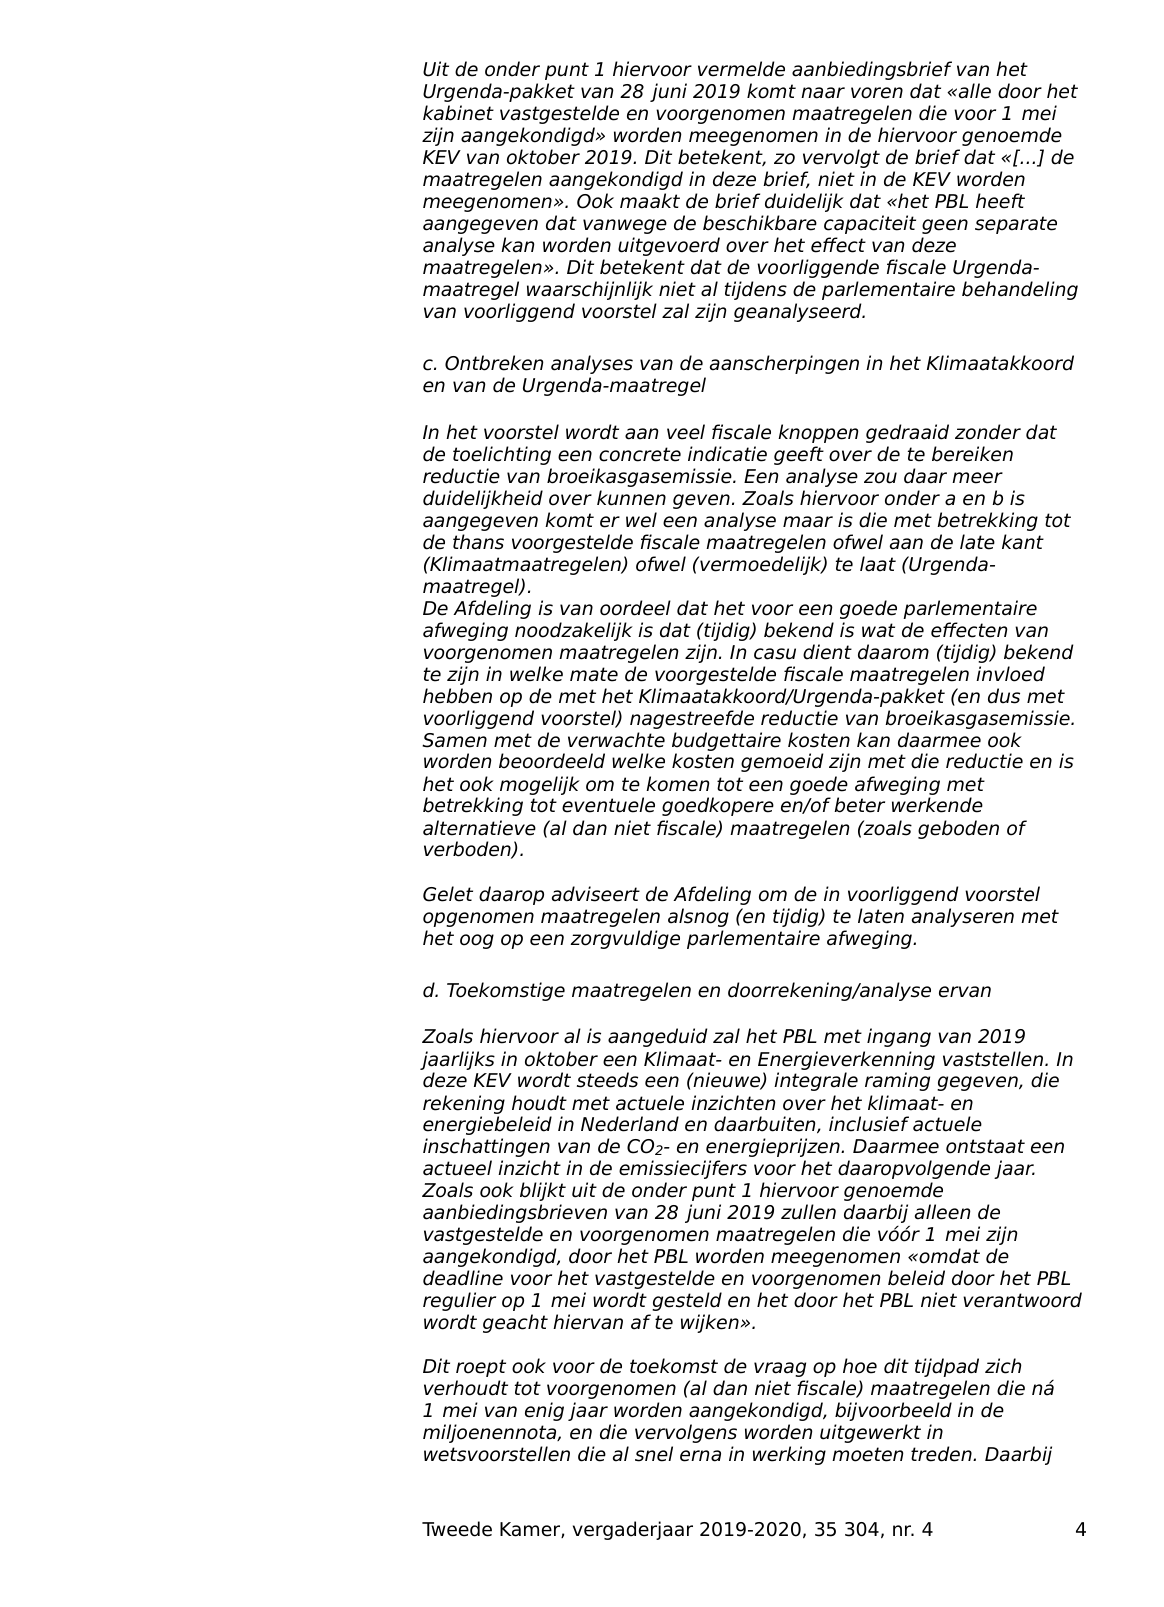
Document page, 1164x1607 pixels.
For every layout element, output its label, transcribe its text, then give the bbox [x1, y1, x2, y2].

subtitle c. Ontbreken analyses van de aanscherpingen in het Klimaatakkoord en van de Urgenda-maatregel [422, 353, 1087, 397]
subtitle d. Toekomstige maatregelen en doorrekening/analyse ervan [422, 979, 1087, 1001]
text Dit roept ook voor de toekomst de vraag op hoe dit tijdpad zich verhoudt tot voorgenomen (al dan niet fiscale) maatregelen die ná 1 mei van enig jaar worden aangekondigd, bijvoorbeeld in de miljoenennota, en die vervolgens worden uitgewerkt in wetsvoorstellen die al snel erna in werking moeten treden. Daarbij [422, 1356, 1087, 1466]
text Uit de onder punt 1 hiervoor vermelde aanbiedingsbrief van het Urgenda-pakket van 28 juni 2019 komt naar voren dat «alle door het kabinet vastgestelde en voorgenomen maatregelen die voor 1 mei zijn aangekondigd» worden meegenomen in de hiervoor genoemde KEV van oktober 2019. Dit betekent, zo vervolgt de brief dat «[...] de maatregelen aangekondigd in deze brief, niet in de KEV worden meegenomen». Ook maakt de brief duidelijk dat «het PBL heeft aangegeven dat vanwege de beschikbare capaciteit geen separate analyse kan worden uitgevoerd over het effect van deze maatregelen». Dit betekent dat de voorliggende fiscale Urgenda-maatregel waarschijnlijk niet al tijdens de parlementaire behandeling van voorliggend voorstel zal zijn geanalyseerd. [422, 59, 1087, 323]
text Zoals hiervoor al is aangeduid zal het PBL met ingang van 2019 jaarlijks in oktober een Klimaat- en Energieverkenning vaststellen. In deze KEV wordt steeds een (nieuwe) integrale raming gegeven, die rekening houdt met actuele inzichten over het klimaat- en energiebeleid in Nederland en daarbuiten, inclusief actuele inschattingen van de CO2- en energieprijzen. Daarmee ontstaat een actueel inzicht in de emissiecijfers voor het daaropvolgende jaar. Zoals ook blijkt uit de onder punt 1 hiervoor genoemde aanbiedingsbrieven van 28 juni 2019 zullen daarbij alleen de vastgestelde en voorgenomen maatregelen die vóór 1 mei zijn aangekondigd, door het PBL worden meegenomen «omdat de deadline voor het vastgestelde en voorgenomen beleid door het PBL regulier op 1 mei wordt gesteld en het door het PBL niet verantwoord wordt geacht hiervan af te wijken». [422, 1026, 1087, 1334]
text In het voorstel wordt aan veel fiscale knoppen gedraaid zonder dat de toelichting een concrete indicatie geeft over de te bereiken reductie van broeikasgasemissie. Een analyse zou daar meer duidelijkheid over kunnen geven. Zoals hiervoor onder a en b is aangegeven komt er wel een analyse maar is die met betrekking tot de thans voorgestelde fiscale maatregelen ofwel aan de late kant (Klimaatmaatregelen) ofwel (vermoedelijk) te laat (Urgenda-maatregel). [422, 422, 1087, 598]
text Gelet daarop adviseert de Afdeling om de in voorliggend voorstel opgenomen maatregelen alsnog (en tijdig) te laten analyseren met het oog op een zorgvuldige parlementaire afweging. [422, 883, 1087, 949]
text De Afdeling is van oordeel dat het voor een goede parlementaire afweging noodzakelijk is dat (tijdig) bekend is wat de effecten van voorgenomen maatregelen zijn. In casu dient daarom (tijdig) bekend te zijn in welke mate de voorgestelde fiscale maatregelen invloed hebben op de met het Klimaatakkoord/Urgenda-pakket (en dus met voorliggend voorstel) nagestreefde reductie van broeikasgasemissie. Samen met de verwachte budgettaire kosten kan daarmee ook worden beoordeeld welke kosten gemoeid zijn met die reductie en is het ook mogelijk om te komen tot een goede afweging met betrekking tot eventuele goedkopere en/of beter werkende alternatieve (al dan niet fiscale) maatregelen (zoals geboden of verboden). [422, 598, 1087, 861]
